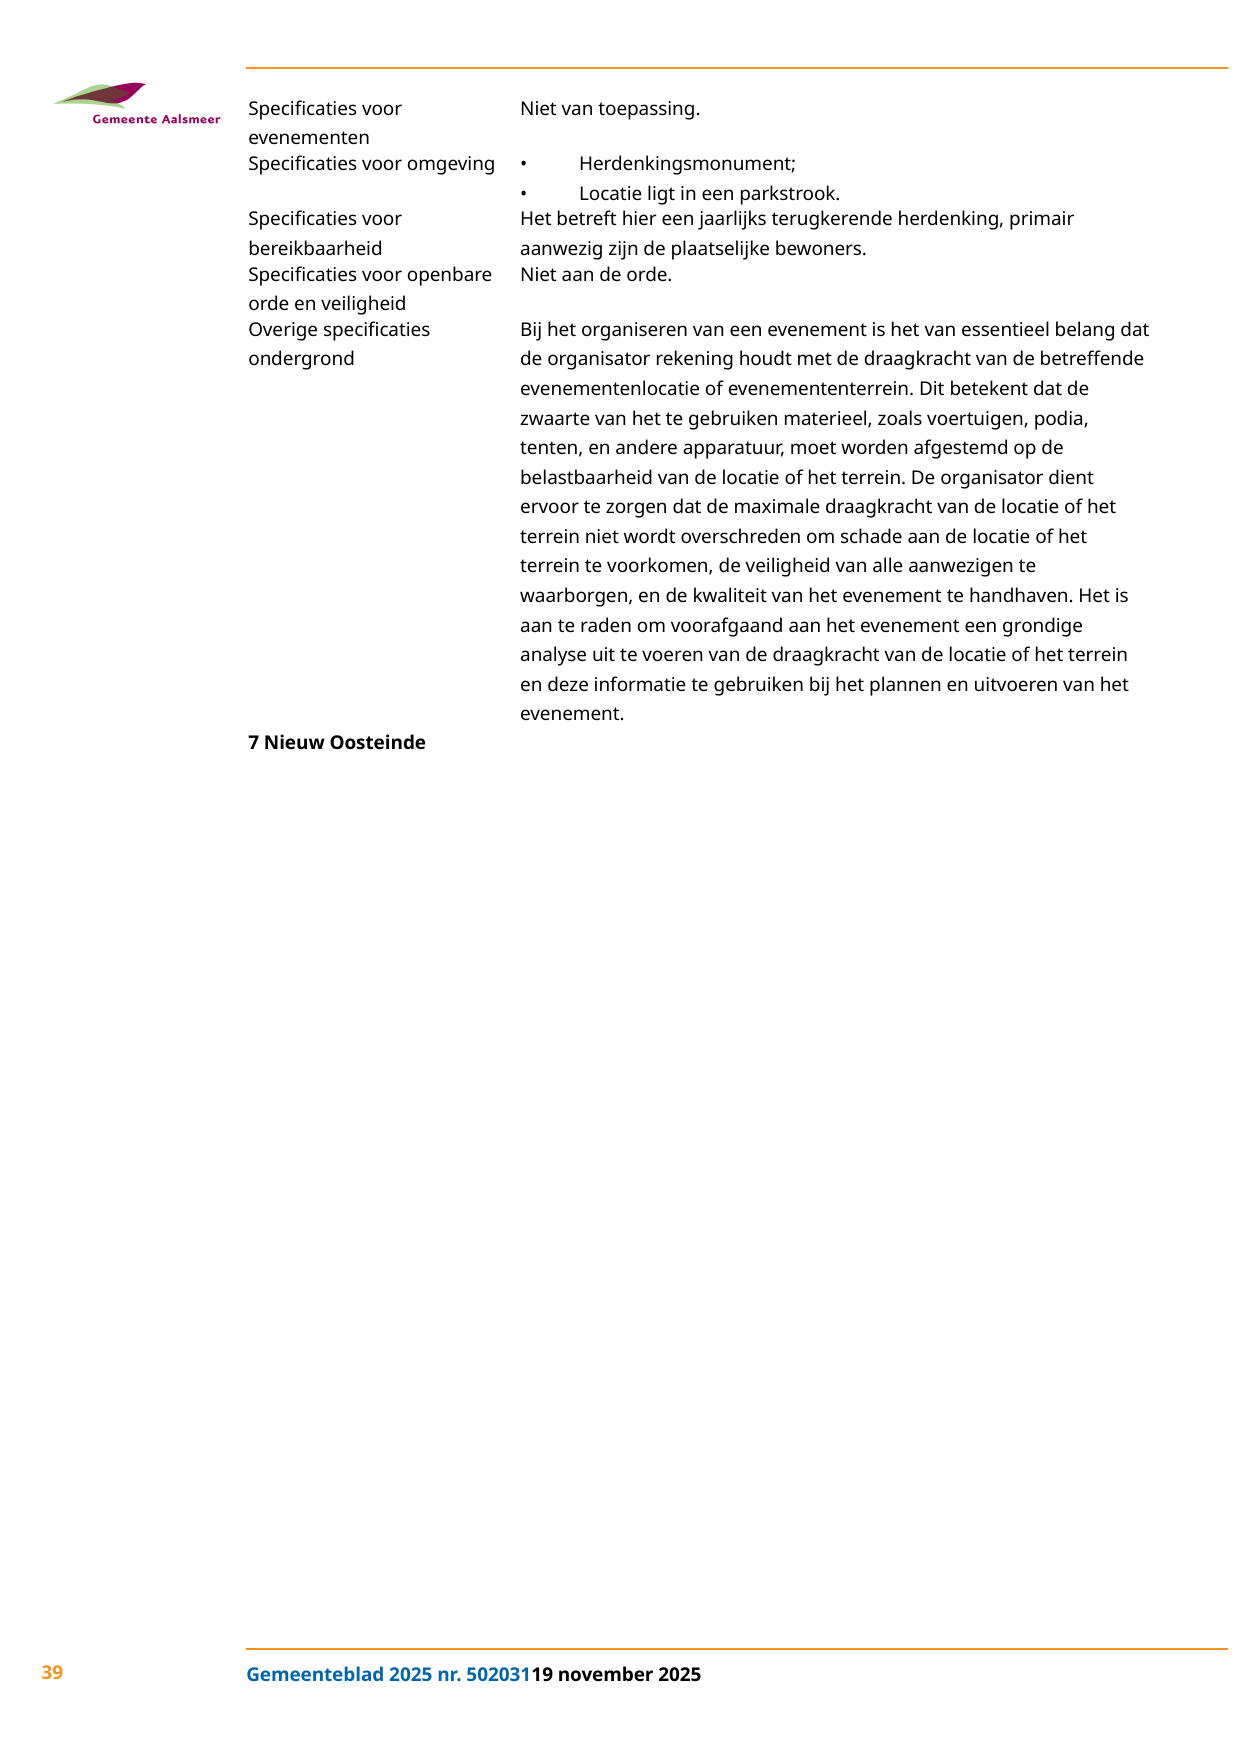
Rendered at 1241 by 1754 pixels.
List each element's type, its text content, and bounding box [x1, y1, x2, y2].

table_cell Bij het organiseren van een evenement is het van essentieel belang dat de organisator rekening houdt met de draagkracht van de betreffende evenementenlocatie of evenemententerrein. Dit betekent dat de zwaarte van het te gebruiken materieel, zoals voertuigen, podia, tenten, en andere apparatuur, moet worden afgestemd op de belastbaarheid van de locatie of het terrein. De organisator dient ervoor te zorgen dat de maximale draagkracht van de locatie of het terrein niet wordt overschreden om schade aan de locatie of het terrein te voorkomen, de veiligheid van alle aanwezigen te waarborgen, en de kwaliteit van het evenement te handhaven. Het is aan te raden om voorafgaand aan het evenement een grondige analyse uit te voeren van de draagkracht van de locatie of het terrein en deze informatie te gebruiken bij het plannen en uitvoeren van het evenement. [520, 316, 1152, 726]
table_cell Specificaties voor openbare orde en veiligheid [248, 261, 520, 316]
table_cell Het betreft hier een jaarlijks terugkerende herdenking, primair aanwezig zijn de plaatselijke bewoners. [520, 205, 1152, 261]
table_cell Overige specificaties ondergrond [248, 316, 520, 726]
table_header Specificaties voor evenementen [248, 95, 520, 150]
text 7 Nieuw Oosteinde [248, 729, 1152, 755]
picture [41, 47, 231, 172]
table_cell Specificaties voor bereikbaarheid [248, 205, 520, 261]
table_header Niet van toepassing. [520, 95, 1152, 150]
table_cell Niet aan de orde. [520, 261, 1152, 316]
table_cell Herdenkingsmonument; Locatie ligt in een parkstrook. [520, 150, 1152, 205]
table_cell Specificaties voor omgeving [248, 150, 520, 205]
